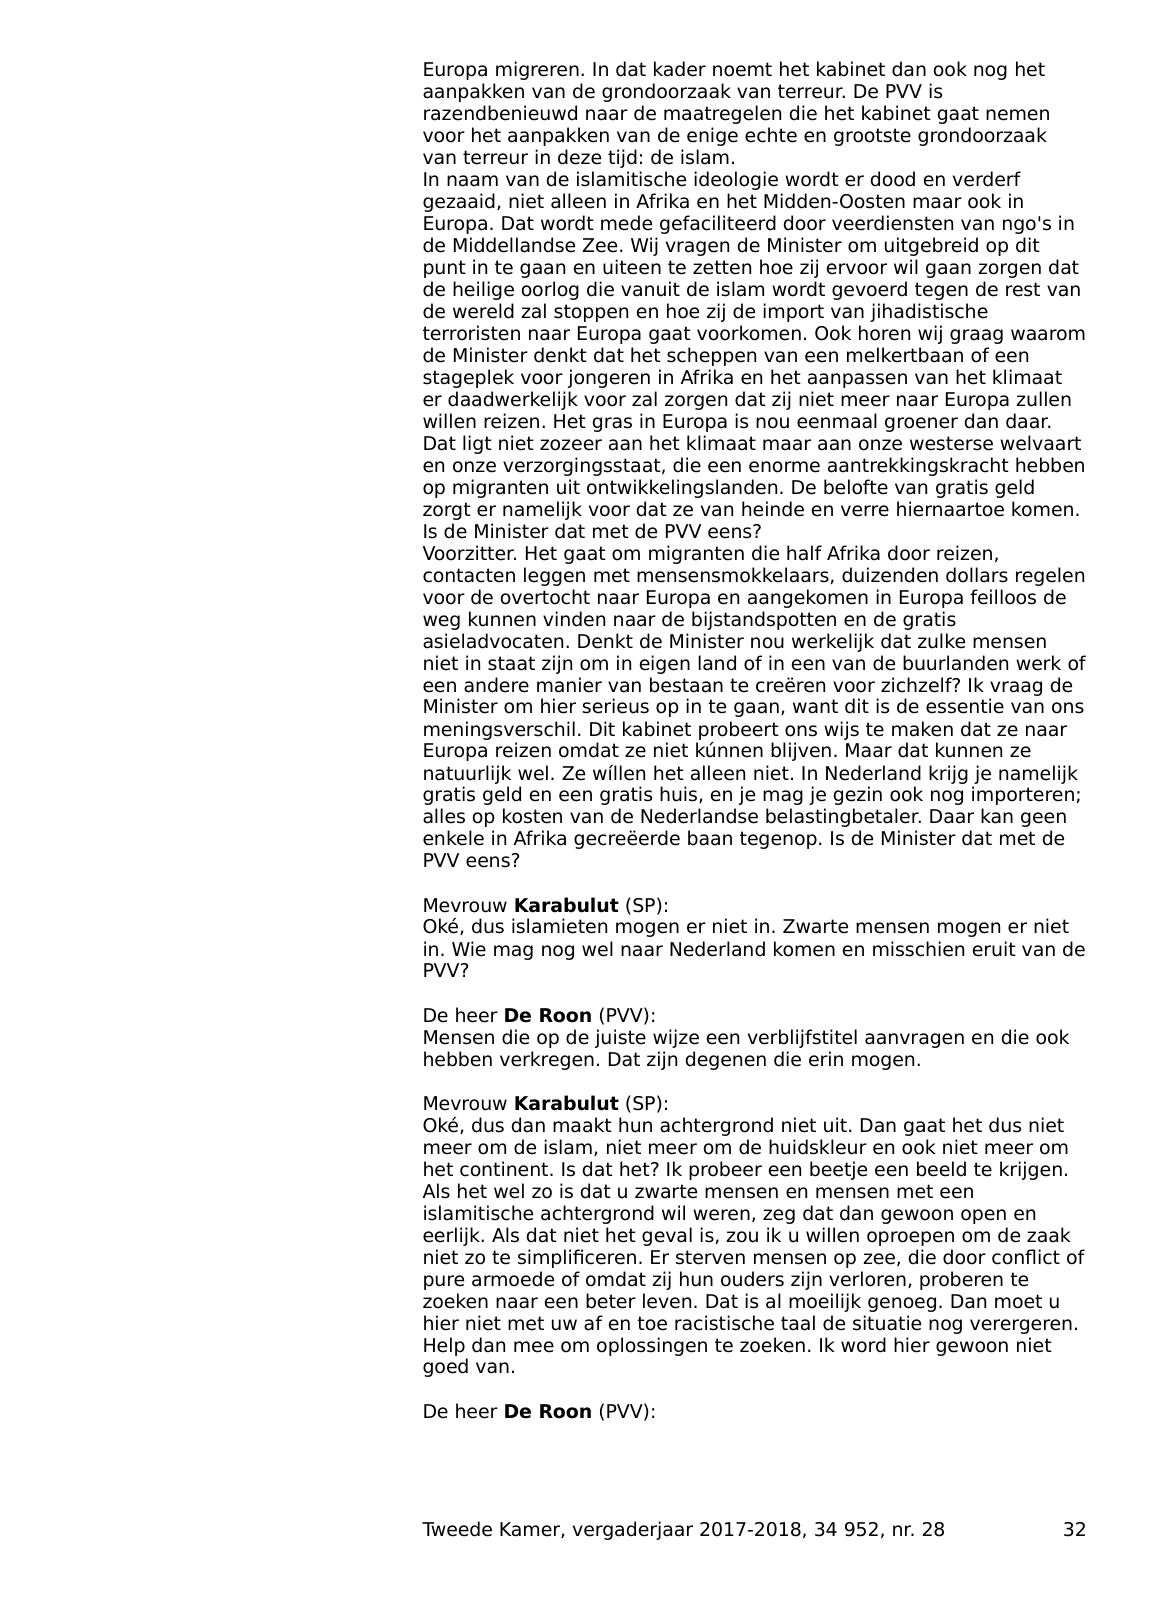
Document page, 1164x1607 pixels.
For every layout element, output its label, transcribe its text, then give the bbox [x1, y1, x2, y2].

text De heer De Roon (PVV): [422, 1004, 1087, 1027]
text Europa migreren. In dat kader noemt het kabinet dan ook nog het aanpakken van de grondoorzaak van terreur. De PVV is razendbenieuwd naar de maatregelen die het kabinet gaat nemen voor het aanpakken van de enige echte en grootste grondoorzaak van terreur in deze tijd: de islam. [422, 59, 1087, 169]
text Mevrouw Karabulut (SP): [422, 1093, 1087, 1115]
text De heer De Roon (PVV): [422, 1401, 1087, 1423]
text Mensen die op de juiste wijze een verblijfstitel aanvragen en die ook hebben verkregen. Dat zijn degenen die erin mogen. [422, 1027, 1087, 1071]
text Oké, dus islamieten mogen er niet in. Zwarte mensen mogen er niet in. Wie mag nog wel naar Nederland komen en misschien eruit van de PVV? [422, 916, 1087, 982]
text Mevrouw Karabulut (SP): [422, 894, 1087, 916]
text In naam van de islamitische ideologie wordt er dood en verderf gezaaid, niet alleen in Afrika en het Midden-Oosten maar ook in Europa. Dat wordt mede gefaciliteerd door veerdiensten van ngo's in de Middellandse Zee. Wij vragen de Minister om uitgebreid op dit punt in te gaan en uiteen te zetten hoe zij ervoor wil gaan zorgen dat de heilige oorlog die vanuit de islam wordt gevoerd tegen de rest van de wereld zal stoppen en hoe zij de import van jihadistische terroristen naar Europa gaat voorkomen. Ook horen wij graag waarom de Minister denkt dat het scheppen van een melkertbaan of een stageplek voor jongeren in Afrika en het aanpassen van het klimaat er daadwerkelijk voor zal zorgen dat zij niet meer naar Europa zullen willen reizen. Het gras in Europa is nou eenmaal groener dan daar. Dat ligt niet zozeer aan het klimaat maar aan onze westerse welvaart en onze verzorgingsstaat, die een enorme aantrekkingskracht hebben op migranten uit ontwikkelingslanden. De belofte van gratis geld zorgt er namelijk voor dat ze van heinde en verre hiernaartoe komen. Is de Minister dat met de PVV eens? [422, 169, 1087, 543]
text Voorzitter. Het gaat om migranten die half Afrika door reizen, contacten leggen met mensensmokkelaars, duizenden dollars regelen voor de overtocht naar Europa en aangekomen in Europa feilloos de weg kunnen vinden naar de bijstandspotten en de gratis asieladvocaten. Denkt de Minister nou werkelijk dat zulke mensen niet in staat zijn om in eigen land of in een van de buurlanden werk of een andere manier van bestaan te creëren voor zichzelf? Ik vraag de Minister om hier serieus op in te gaan, want dit is de essentie van ons meningsverschil. Dit kabinet probeert ons wijs te maken dat ze naar Europa reizen omdat ze niet kúnnen blijven. Maar dat kunnen ze natuurlijk wel. Ze wíllen het alleen niet. In Nederland krijg je namelijk gratis geld en een gratis huis, en je mag je gezin ook nog importeren; alles op kosten van de Nederlandse belastingbetaler. Daar kan geen enkele in Afrika gecreëerde baan tegenop. Is de Minister dat met de PVV eens? [422, 543, 1087, 872]
text Oké, dus dan maakt hun achtergrond niet uit. Dan gaat het dus niet meer om de islam, niet meer om de huidskleur en ook niet meer om het continent. Is dat het? Ik probeer een beetje een beeld te krijgen. Als het wel zo is dat u zwarte mensen en mensen met een islamitische achtergrond wil weren, zeg dat dan gewoon open en eerlijk. Als dat niet het geval is, zou ik u willen oproepen om de zaak niet zo te simplificeren. Er sterven mensen op zee, die door conflict of pure armoede of omdat zij hun ouders zijn verloren, proberen te zoeken naar een beter leven. Dat is al moeilijk genoeg. Dan moet u hier niet met uw af en toe racistische taal de situatie nog verergeren. Help dan mee om oplossingen te zoeken. Ik word hier gewoon niet goed van. [422, 1115, 1087, 1378]
